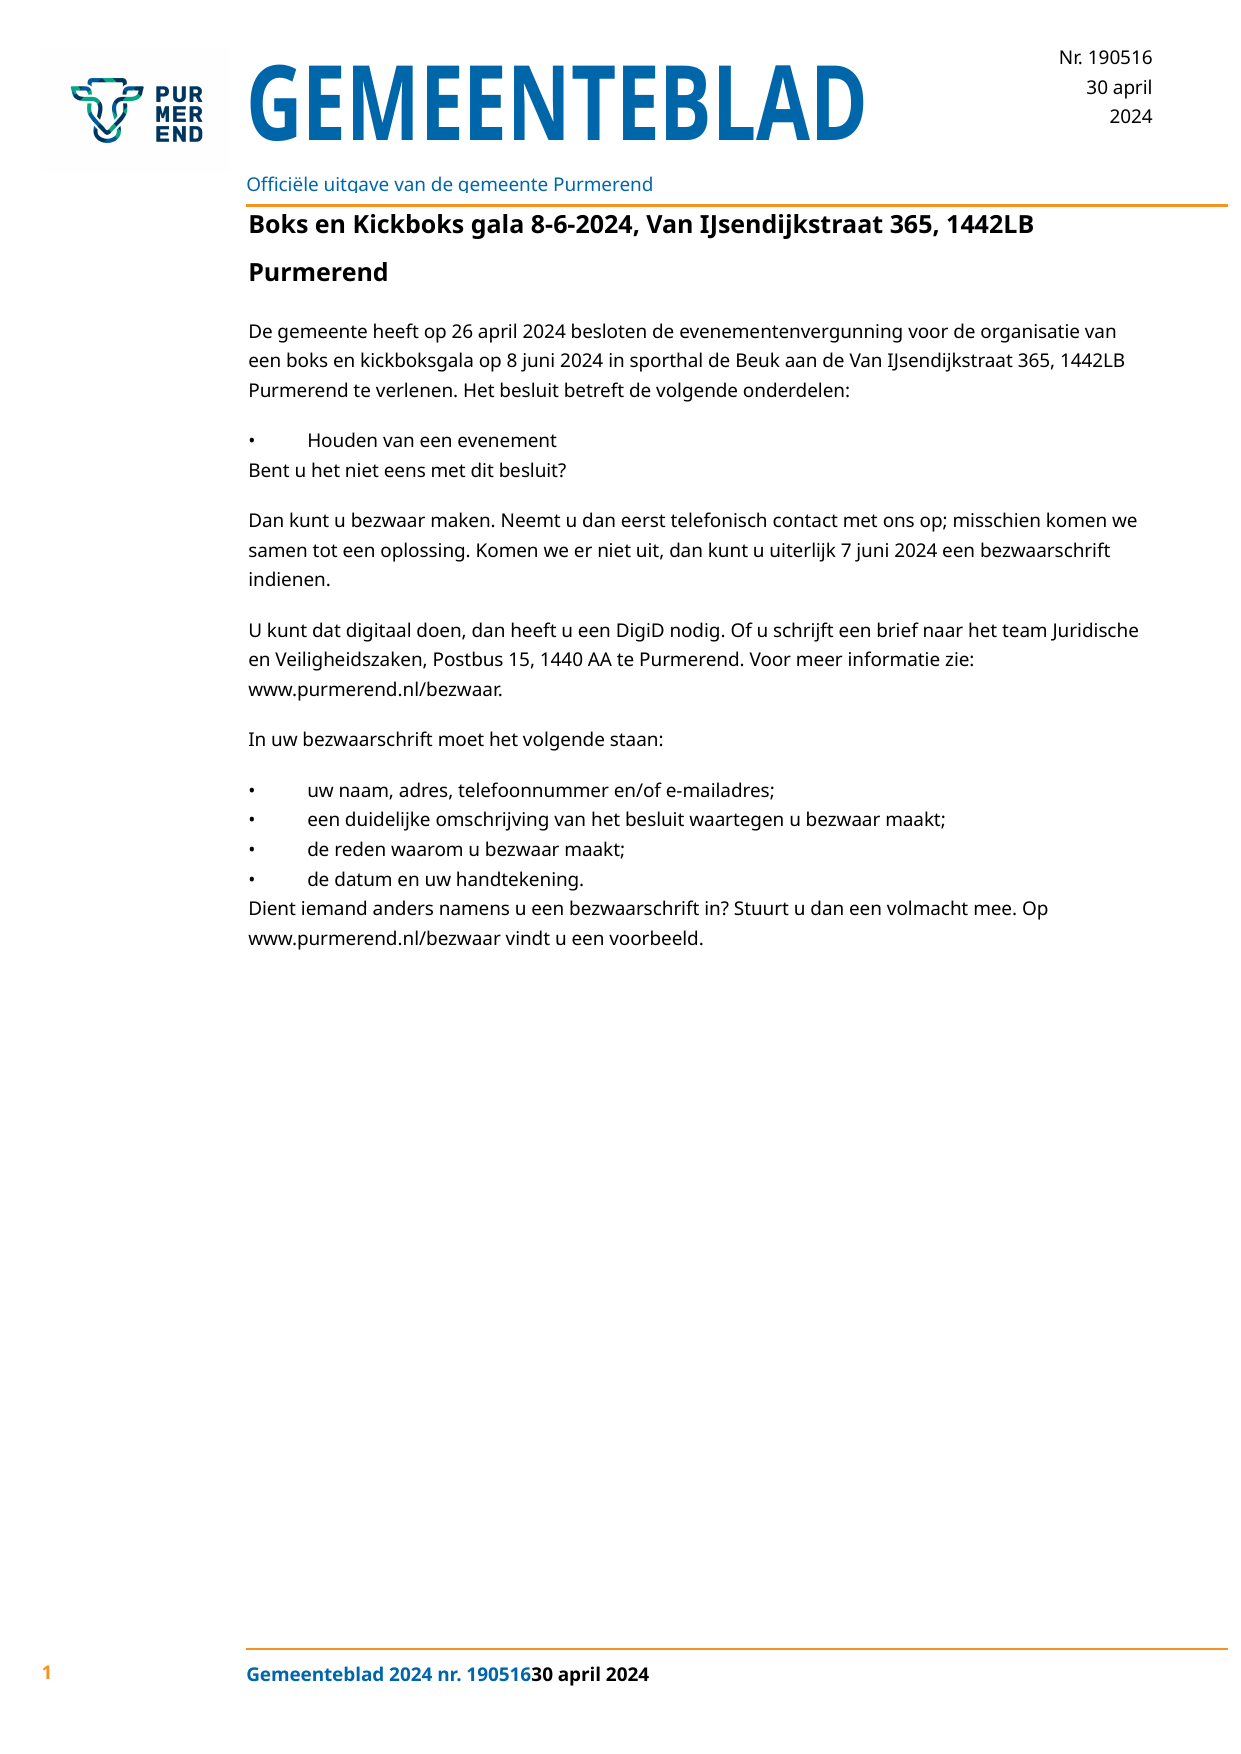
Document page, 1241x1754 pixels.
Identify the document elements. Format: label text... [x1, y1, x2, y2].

list Houden van een evenement [248, 427, 1152, 453]
picture [41, 47, 231, 172]
text In uw bezwaarschrift moet het volgende staan: [248, 727, 1152, 752]
text Dient iemand anders namens u een bezwaarschrift in? Stuurt u dan een volmacht mee. Op www.purmerend.nl/bezwaar vindt u een voorbeeld. [248, 895, 1152, 951]
text Dan kunt u bezwaar maken. Neemt u dan eerst telefonisch contact met ons op; misschien komen we samen tot een oplossing. Komen we er niet uit, dan kunt u uiterlijk 7 juni 2024 een bezwaarschrift indienen. [248, 507, 1152, 592]
text Bent u het niet eens met dit besluit? [248, 457, 1152, 483]
text U kunt dat digitaal doen, dan heeft u een DigiD nodig. Of u schrijft een brief naar het team Juridische en Veiligheidszaken, Postbus 15, 1440 AA te Purmerend. Voor meer informatie zie: www.purmerend.nl/bezwaar. [248, 617, 1152, 702]
list uw naam, adres, telefoonnummer en/of e-mailadres; [248, 777, 1152, 803]
list een duidelijke omschrijving van het besluit waartegen u bezwaar maakt; [248, 807, 1152, 832]
text De gemeente heeft op 26 april 2024 besloten de evenementenvergunning voor de organisatie van een boks en kickboksgala op 8 juni 2024 in sporthal de Beuk aan de Van IJsendijkstraat 365, 1442LB Purmerend te verlenen. Het besluit betreft de volgende onderdelen: [248, 318, 1152, 403]
list de datum en uw handtekening. [248, 866, 1152, 892]
list de reden waarom u bezwaar maakt; [248, 836, 1152, 862]
text Boks en Kickboks gala 8-6-2024, Van IJsendijkstraat 365, 1442LB Purmerend [248, 207, 1152, 288]
